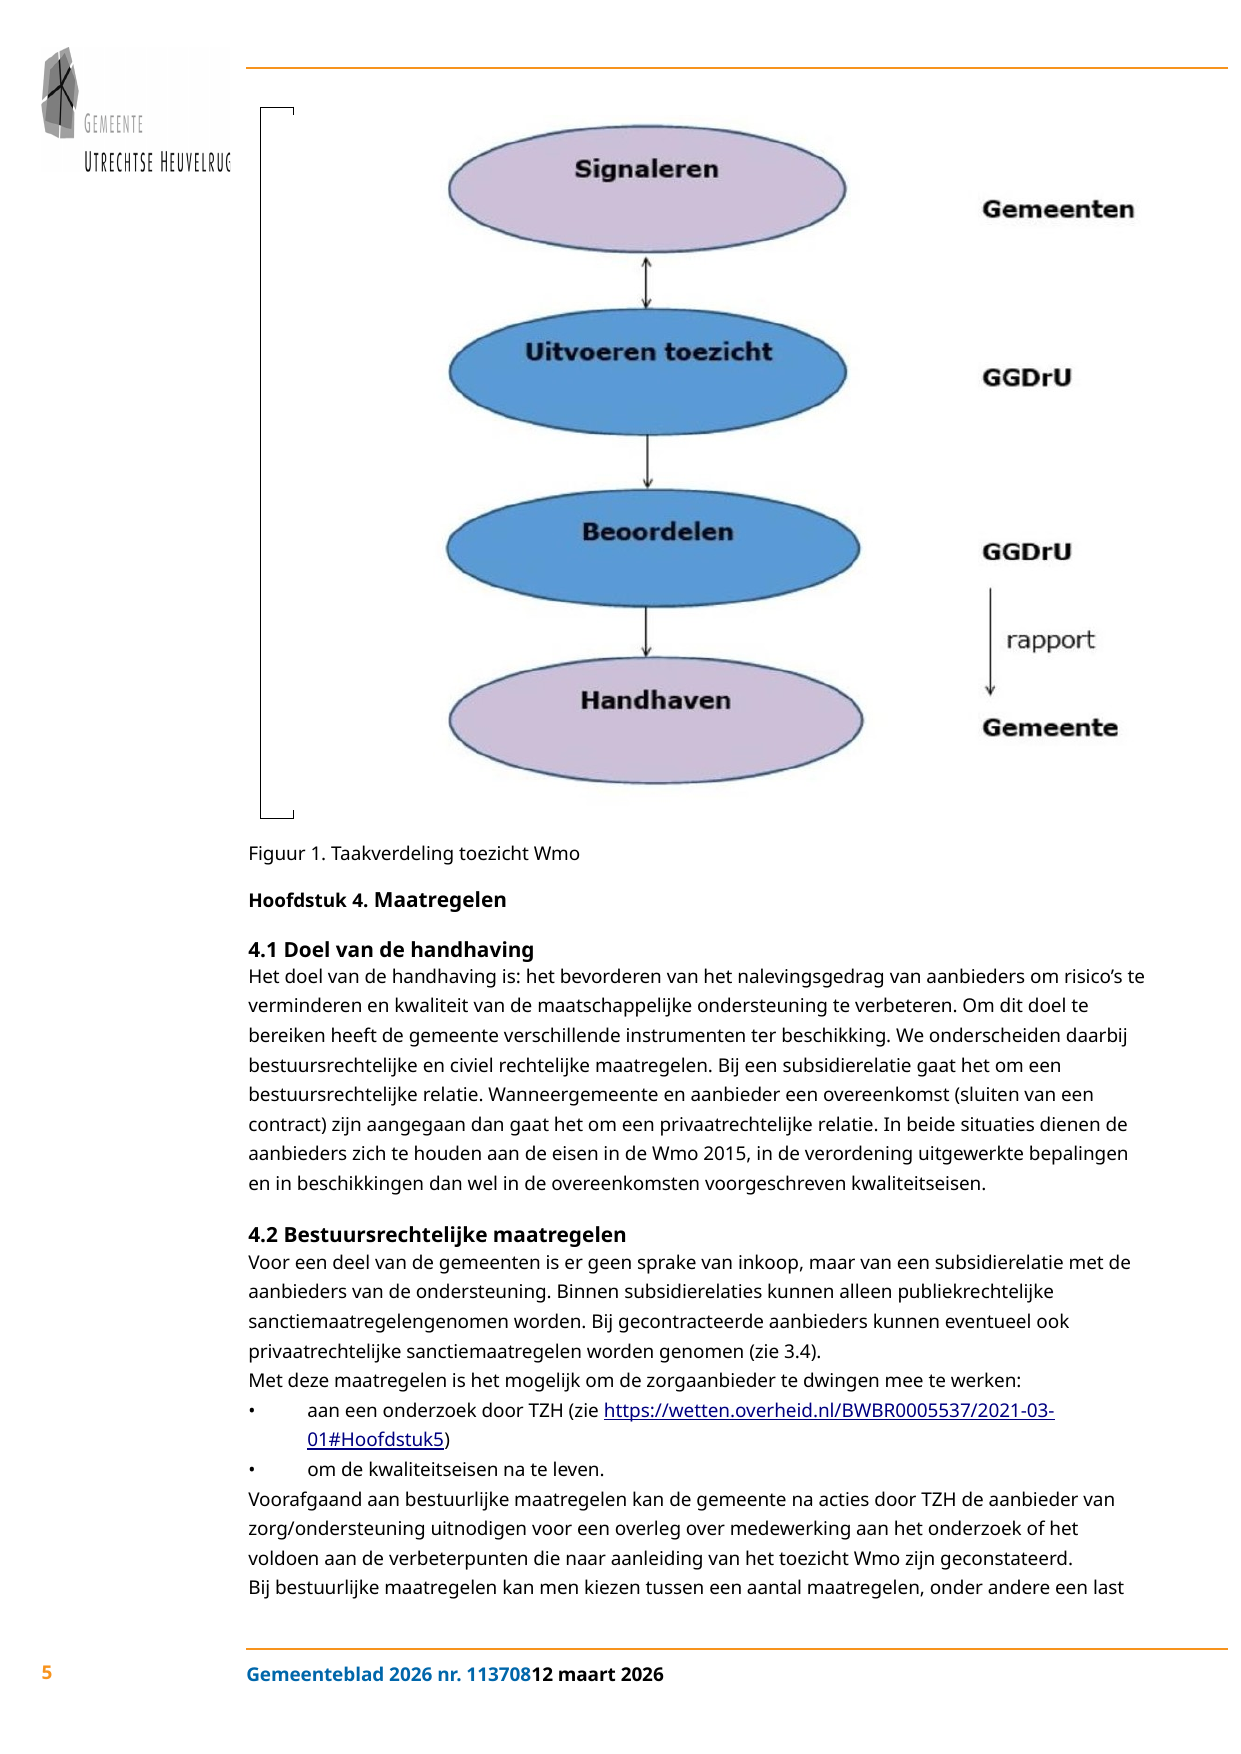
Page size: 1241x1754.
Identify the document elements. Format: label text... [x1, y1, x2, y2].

list aan een onderzoek door TZH (zie https://wetten.overheid.nl/BWBR0005537/2021-03-01#Hoofdstuk5) [248, 1397, 1152, 1452]
text Voor een deel van de gemeenten is er geen sprake van inkoop, maar van een subsidierelatie met de aanbieders van de ondersteuning. Binnen subsidierelaties kunnen alleen publiekrechtelijke sanctiemaatregelengenomen worden. Bij gecontracteerde aanbieders kunnen eventueel ook privaatrechtelijke sanctiemaatregelen worden genomen (zie 3.4). [248, 1249, 1152, 1363]
text Het doel van de handhaving is: het bevorderen van het nalevingsgedrag van aanbieders om risico’s te verminderen en kwaliteit van de maatschappelijke ondersteuning te verbeteren. Om dit doel te bereiken heeft de gemeente verschillende instrumenten ter beschikking. We onderscheiden daarbij bestuursrechtelijke en civiel rechtelijke maatregelen. Bij een subsidierelatie gaat het om een bestuursrechtelijke relatie. Wanneergemeente en aanbieder een overeenkomst (sluiten van een contract) zijn aangegaan dan gaat het om een privaatrechtelijke relatie. In beide situaties dienen de aanbieders zich te houden aan de eisen in de Wmo 2015, in de verordening uitgewerkte bepalingen en in beschikkingen dan wel in de overeenkomsten voorgeschreven kwaliteitseisen. [248, 963, 1152, 1196]
picture [41, 47, 231, 172]
text 4.2 Bestuursrechtelijke maatregelen [248, 1221, 1152, 1249]
text Met deze maatregelen is het mogelijk om de zorgaanbieder te dwingen mee te werken: [248, 1367, 1152, 1393]
text Figuur 1. Taakverdeling toezicht Wmo [248, 840, 1152, 866]
text Voorafgaand aan bestuurlijke maatregelen kan de gemeente na acties door TZH de aanbieder van zorg/ondersteuning uitnodigen voor een overleg over medewerking aan het onderzoek of het voldoen aan de verbeterpunten die naar aanleiding van het toezicht Wmo zijn geconstateerd. [248, 1486, 1152, 1571]
picture [268, 115, 1173, 810]
text 4.1 Doel van de handhaving [248, 935, 1152, 963]
text Bij bestuurlijke maatregelen kan men kiezen tussen een aantal maatregelen, onder andere een last [248, 1574, 1152, 1600]
text Hoofdstuk 4. Maatregelen [248, 885, 1152, 914]
list om de kwaliteitseisen na te leven. [248, 1456, 1152, 1482]
